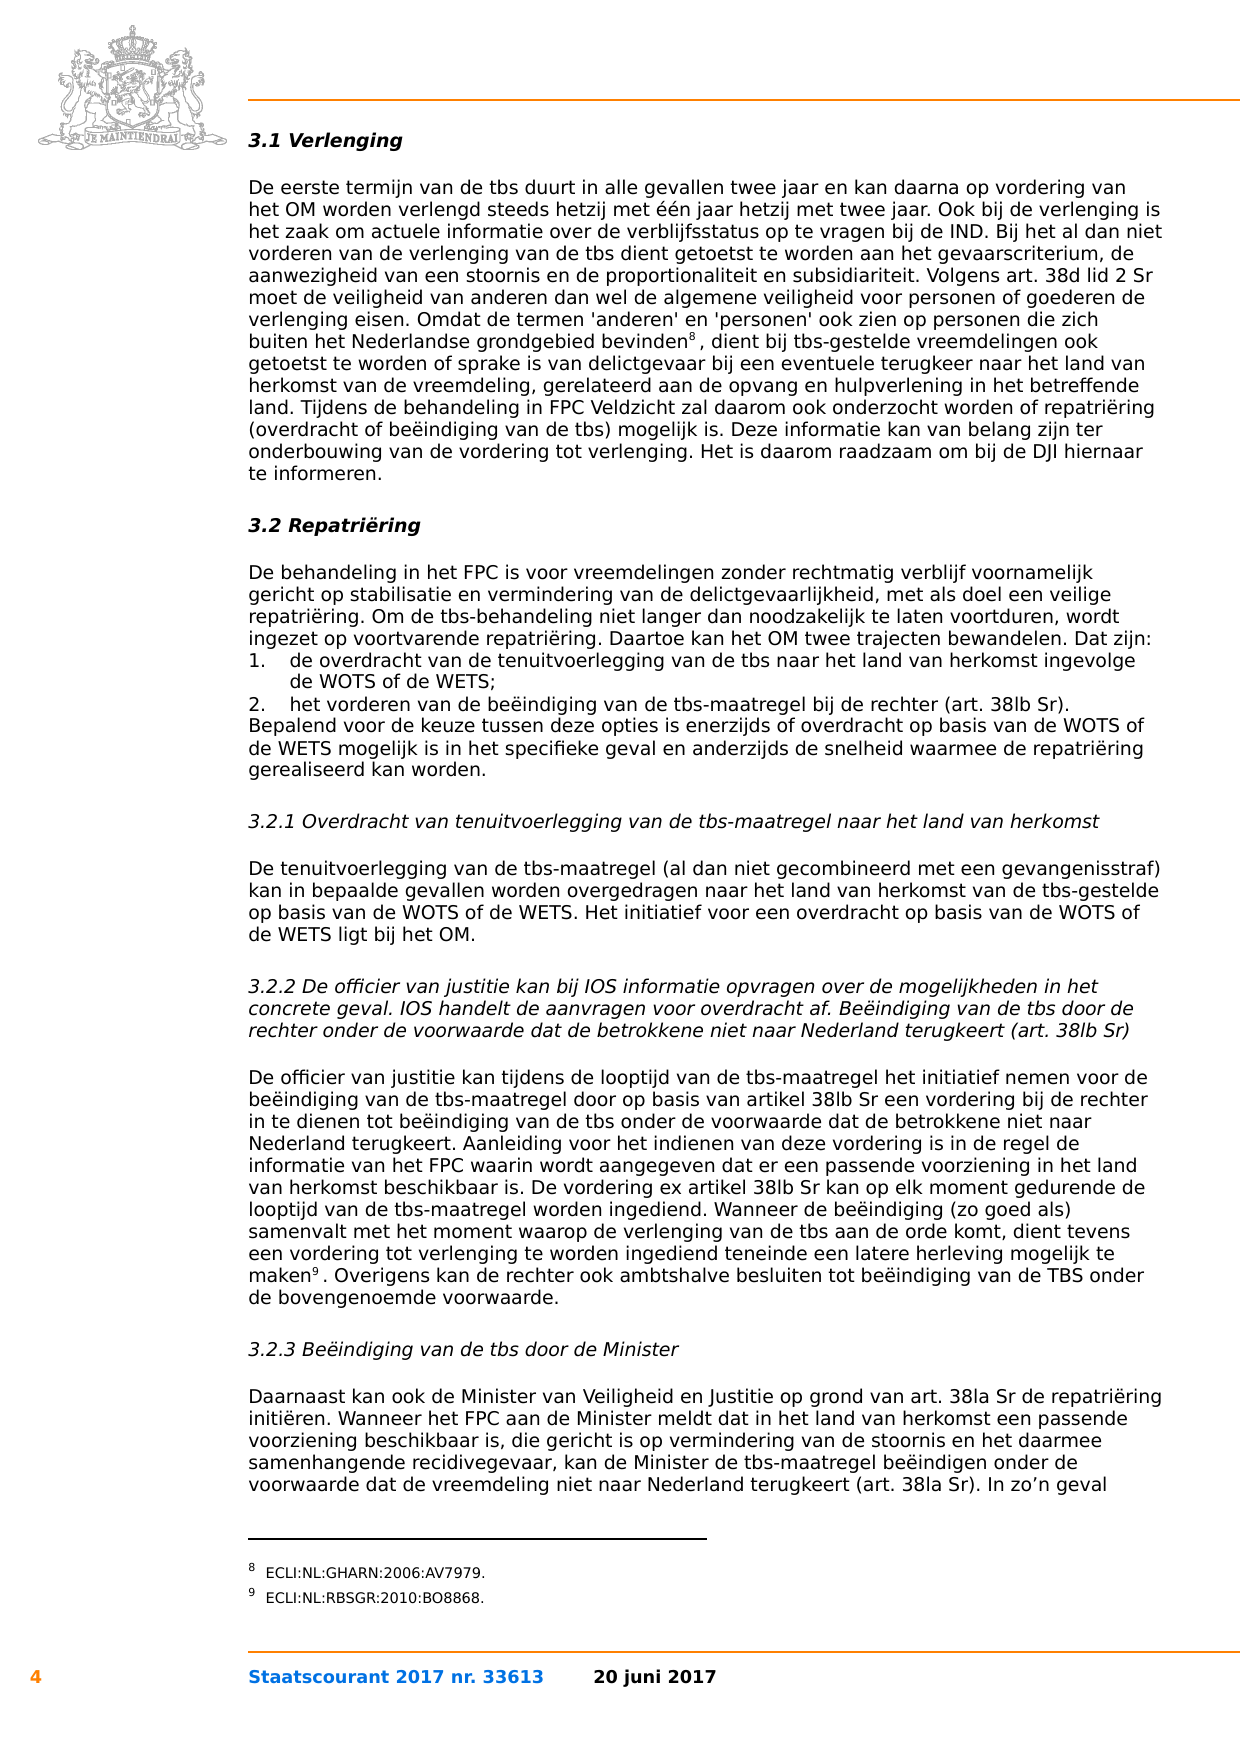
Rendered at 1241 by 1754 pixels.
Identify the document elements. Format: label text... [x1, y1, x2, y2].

text Bepalend voor de keuze tussen deze opties is enerzijds of overdracht op basis van de WOTS of de WETS mogelijk is in het specifieke geval en anderzijds de snelheid waarmee de repatriëring gerealiseerd kan worden. [248, 715, 1163, 781]
text 1. de overdracht van de tenuitvoerlegging van de tbs naar het land van herkomst ingevolge de WOTS of de WETS; [248, 649, 1163, 693]
subtitle 3.1 Verlenging [248, 130, 1163, 152]
subtitle 3.2.2 De officier van justitie kan bij IOS informatie opvragen over de mogelijkheden in het concrete geval. IOS handelt de aanvragen voor overdracht af. Beëindiging van de tbs door de rechter onder de voorwaarde dat de betrokkene niet naar Nederland terugkeert (art. 38lb Sr) [248, 976, 1163, 1042]
text De eerste termijn van de tbs duurt in alle gevallen twee jaar en kan daarna op vordering van het OM worden verlengd steeds hetzij met één jaar hetzij met twee jaar. Ook bij de verlenging is het zaak om actuele informatie over de verblijfsstatus op te vragen bij de IND. Bij het al dan niet vorderen van de verlenging van de tbs dient getoetst te worden aan het gevaarscriterium, de aanwezigheid van een stoornis en de proportionaliteit en subsidiariteit. Volgens art. 38d lid 2 Sr moet de veiligheid van anderen dan wel de algemene veiligheid voor personen of goederen de verlenging eisen. Omdat de termen 'anderen' en 'personen' ook zien op personen die zich buiten het Nederlandse grondgebied bevinden, dient bij tbs-gestelde vreemdelingen ook getoetst te worden of sprake is van delictgevaar bij een eventuele terugkeer naar het land van herkomst van de vreemdeling, gerelateerd aan de opvang en hulpverlening in het betreffende land. Tijdens de behandeling in FPC Veldzicht zal daarom ook onderzocht worden of repatriëring (overdracht of beëindiging van de tbs) mogelijk is. Deze informatie kan van belang zijn ter onderbouwing van de vordering tot verlenging. Het is daarom raadzaam om bij de DJI hiernaar te informeren. [248, 177, 1163, 484]
text De tenuitvoerlegging van de tbs-maatregel (al dan niet gecombineerd met een gevangenisstraf) kan in bepaalde gevallen worden overgedragen naar het land van herkomst van de tbs-gestelde op basis van de WOTS of de WETS. Het initiatief voor een overdracht op basis van de WOTS of de WETS ligt bij het OM. [248, 858, 1163, 946]
subtitle 3.2 Repatriëring [248, 514, 1163, 537]
text De officier van justitie kan tijdens de looptijd van de tbs-maatregel het initiatief nemen voor de beëindiging van de tbs-maatregel door op basis van artikel 38lb Sr een vordering bij de rechter in te dienen tot beëindiging van de tbs onder de voorwaarde dat de betrokkene niet naar Nederland terugkeert. Aanleiding voor het indienen van deze vordering is in de regel de informatie van het FPC waarin wordt aangegeven dat er een passende voorziening in het land van herkomst beschikbaar is. De vordering ex artikel 38lb Sr kan op elk moment gedurende de looptijd van de tbs-maatregel worden ingediend. Wanneer de beëindiging (zo goed als) samenvalt met het moment waarop de verlenging van de tbs aan de orde komt, dient tevens een vordering tot verlenging te worden ingediend teneinde een latere herleving mogelijk te maken. Overigens kan de rechter ook ambtshalve besluiten tot beëindiging van de TBS onder de bovengenoemde voorwaarde. [248, 1067, 1163, 1309]
text De behandeling in het FPC is voor vreemdelingen zonder rechtmatig verblijf voornamelijk gericht op stabilisatie en vermindering van de delictgevaarlijkheid, met als doel een veilige repatriëring. Om de tbs-behandeling niet langer dan noodzakelijk te laten voortduren, wordt ingezet op voortvarende repatriëring. Daartoe kan het OM twee trajecten bewandelen. Dat zijn: [248, 562, 1163, 649]
text ECLI:NL:GHARN:2006:AV7979. [248, 1561, 1163, 1583]
text 2. het vorderen van de beëindiging van de tbs-maatregel bij de rechter (art. 38lb Sr). [248, 693, 1163, 715]
subtitle 3.2.3 Beëindiging van de tbs door de Minister [248, 1339, 1163, 1361]
text Daarnaast kan ook de Minister van Veiligheid en Justitie op grond van art. 38la Sr de repatriëring initiëren. Wanneer het FPC aan de Minister meldt dat in het land van herkomst een passende voorziening beschikbaar is, die gericht is op vermindering van de stoornis en het daarmee samenhangende recidivegevaar, kan de Minister de tbs-maatregel beëindigen onder de voorwaarde dat de vreemdeling niet naar Nederland terugkeert (art. 38la Sr). In zo’n geval [248, 1386, 1163, 1496]
text ECLI:NL:RBSGR:2010:BO8868. [248, 1586, 1163, 1608]
subtitle 3.2.1 Overdracht van tenuitvoerlegging van de tbs-maatregel naar het land van herkomst [248, 811, 1163, 833]
picture [38, 25, 227, 150]
